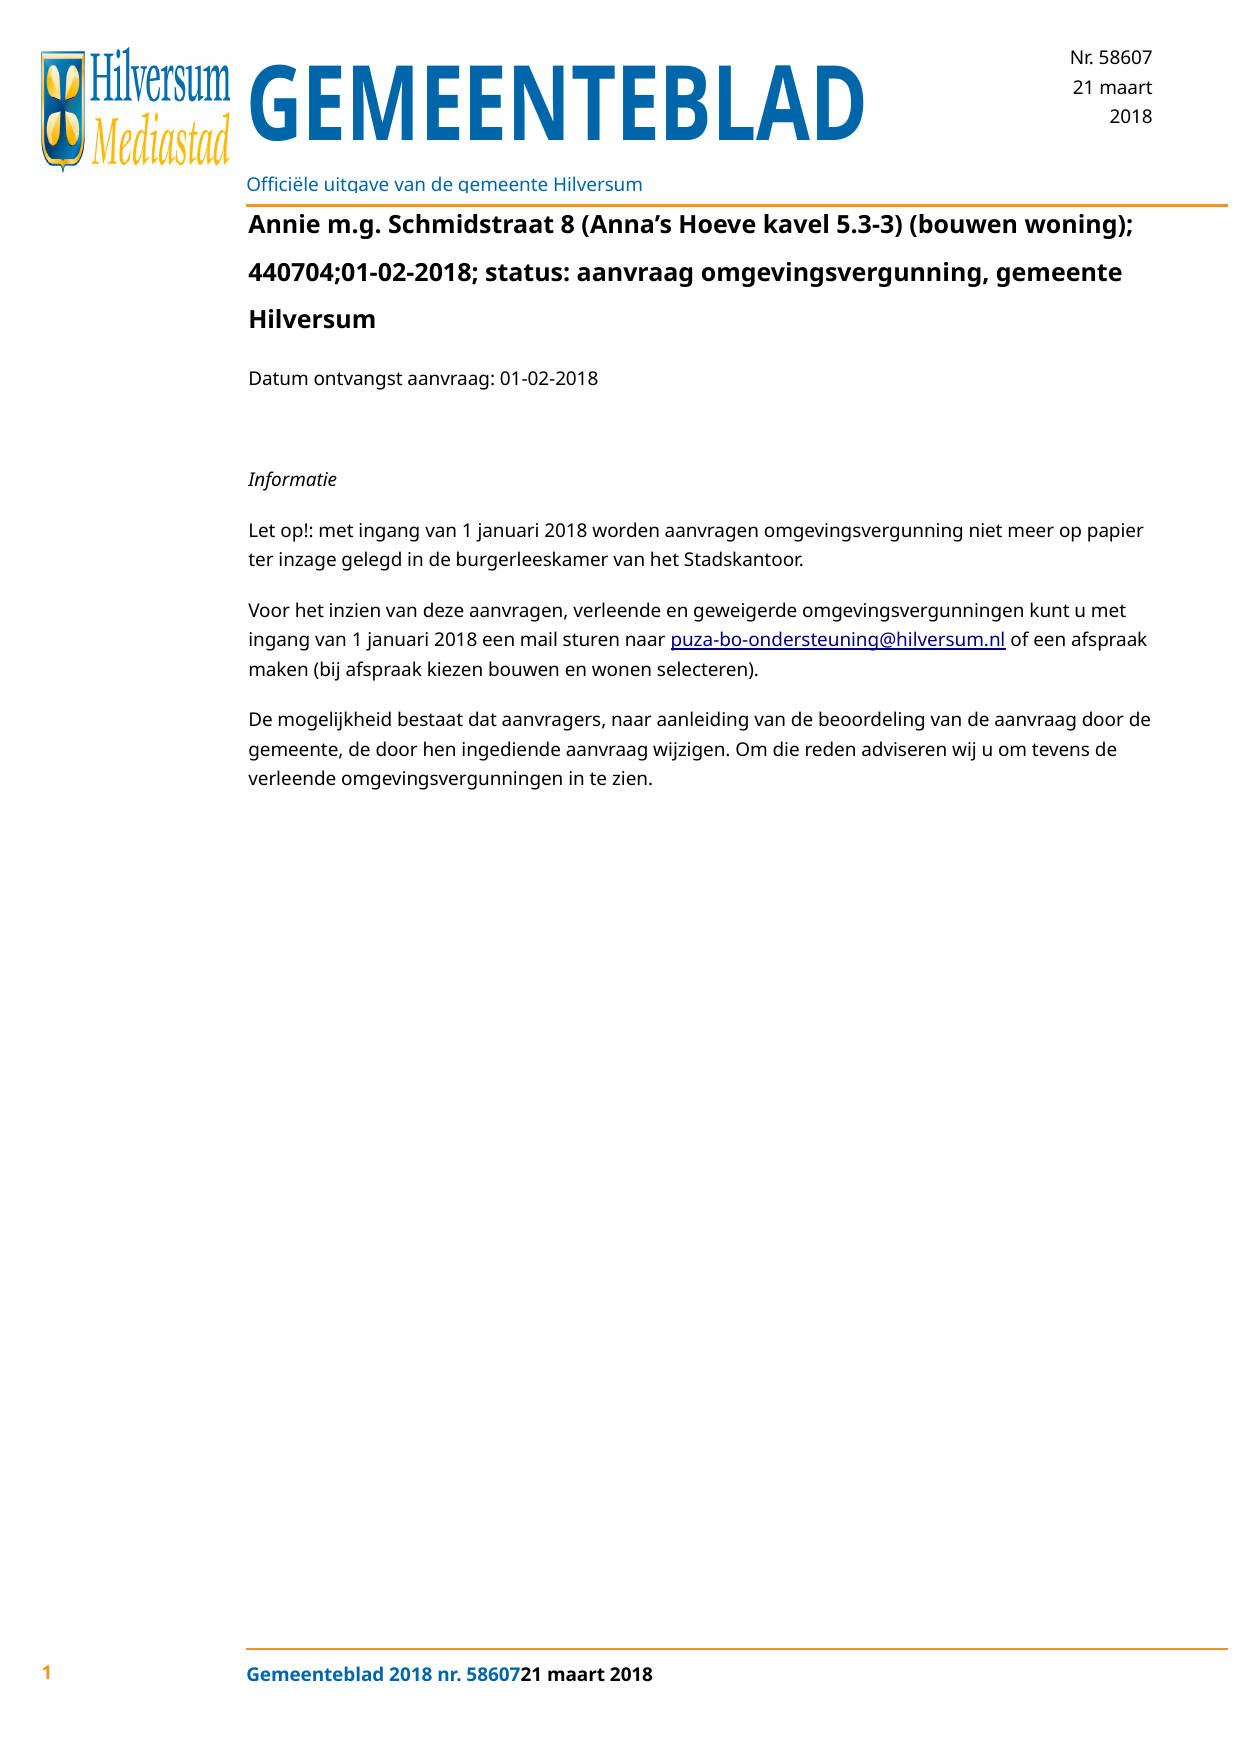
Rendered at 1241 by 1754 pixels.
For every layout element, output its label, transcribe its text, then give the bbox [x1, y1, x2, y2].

text Voor het inzien van deze aanvragen, verleende en geweigerde omgevingsvergunningen kunt u met ingang van 1 januari 2018 een mail sturen naar puza-bo-ondersteuning@hilversum.nl of een afspraak maken (bij afspraak kiezen bouwen en wonen selecteren). [248, 597, 1152, 682]
text Let op!: met ingang van 1 januari 2018 worden aanvragen omgevingsvergunning niet meer op papier ter inzage gelegd in de burgerleeskamer van het Stadskantoor. [248, 517, 1152, 572]
picture [41, 47, 231, 172]
text Informatie [248, 466, 1152, 492]
text Annie m.g. Schmidstraat 8 (Anna’s Hoeve kavel 5.3-3) (bouwen woning); 440704;01-02-2018; status: aanvraag omgevingsvergunning, gemeente Hilversum [248, 207, 1152, 336]
text De mogelijkheid bestaat dat aanvragers, naar aanleiding van de beoordeling van de aanvraag door de gemeente, de door hen ingediende aanvraag wijzigen. Om die reden adviseren wij u om tevens de verleende omgevingsvergunningen in te zien. [248, 706, 1152, 791]
text Datum ontvangst aanvraag: 01-02-2018 [248, 366, 1152, 391]
